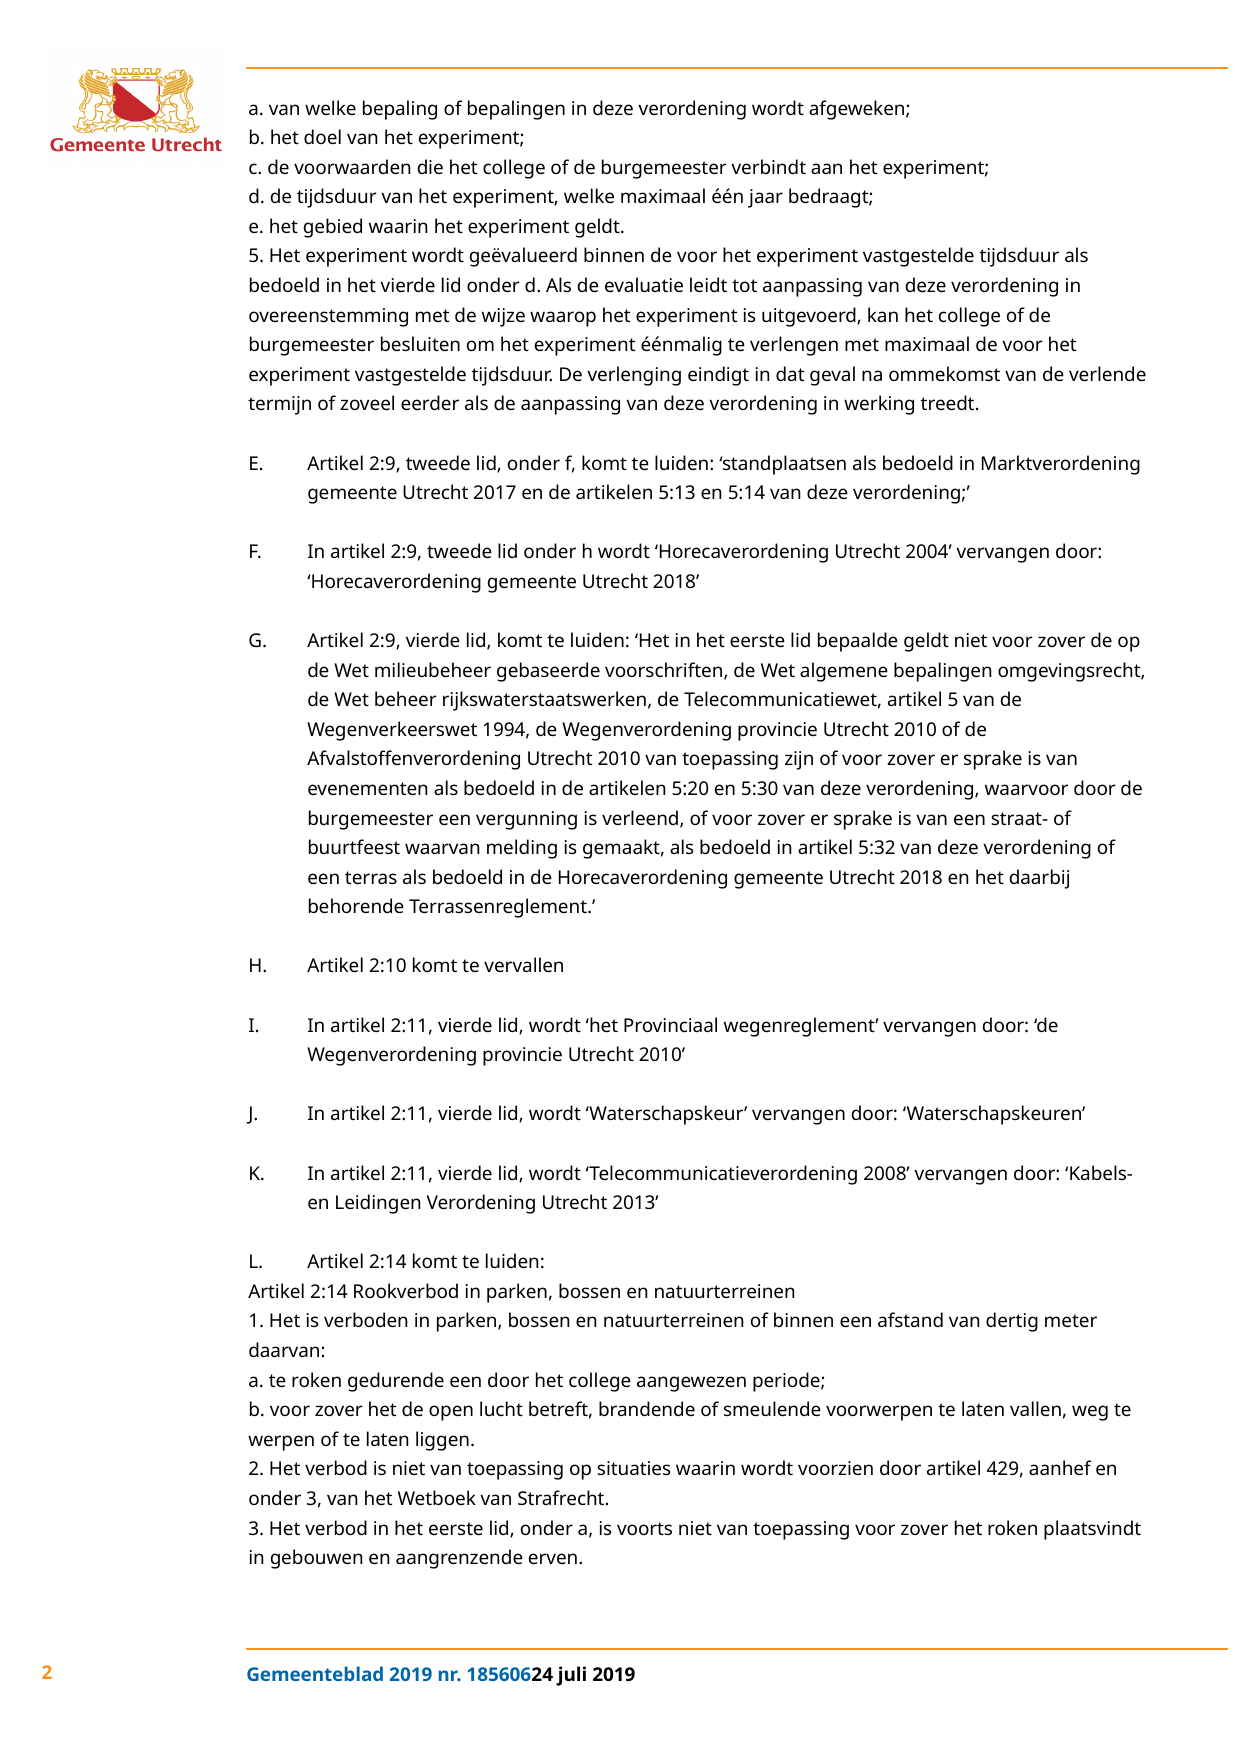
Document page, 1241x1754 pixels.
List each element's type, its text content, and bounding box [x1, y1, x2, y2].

text b. het doel van het experiment; [248, 124, 1152, 150]
list In artikel 2:11, vierde lid, wordt ‘Waterschapskeur’ vervangen door: ‘Waterschapskeuren’ [248, 1101, 1152, 1126]
list In artikel 2:11, vierde lid, wordt ‘het Provinciaal wegenreglement’ vervangen door: ‘de Wegenverordening provincie Utrecht 2010’ [248, 1012, 1152, 1067]
text Artikel 2:14 Rookverbod in parken, bossen en natuurterreinen [248, 1278, 1152, 1304]
text a. te roken gedurende een door het college aangewezen periode; [248, 1367, 1152, 1393]
text c. de voorwaarden die het college of de burgemeester verbindt aan het experiment; [248, 154, 1152, 180]
text d. de tijdsduur van het experiment, welke maximaal één jaar bedraagt; [248, 183, 1152, 209]
list In artikel 2:11, vierde lid, wordt ‘Telecommunicatieverordening 2008’ vervangen door: ‘Kabels- en Leidingen Verordening Utrecht 2013’ [248, 1160, 1152, 1215]
text 1. Het is verboden in parken, bossen en natuurterreinen of binnen een afstand van dertig meter daarvan: [248, 1308, 1152, 1363]
text a. van welke bepaling of bepalingen in deze verordening wordt afgeweken; [248, 95, 1152, 121]
list Artikel 2:9, tweede lid, onder f, komt te luiden: ‘standplaatsen als bedoeld in Marktverordening gemeente Utrecht 2017 en de artikelen 5:13 en 5:14 van deze verordening;’ [248, 450, 1152, 505]
list Artikel 2:9, vierde lid, komt te luiden: ‘Het in het eerste lid bepaalde geldt niet voor zover de op de Wet milieubeheer gebaseerde voorschriften, de Wet algemene bepalingen omgevingsrecht, de Wet beheer rijkswaterstaatswerken, de Telecommunicatiewet, artikel 5 van de Wegenverkeerswet 1994, de Wegenverordening provincie Utrecht 2010 of de Afvalstoffenverordening Utrecht 2010 van toepassing zijn of voor zover er sprake is van evenementen als bedoeld in de artikelen 5:20 en 5:30 van deze verordening, waarvoor door de burgemeester een vergunning is verleend, of voor zover er sprake is van een straat- of buurtfeest waarvan melding is gemaakt, als bedoeld in artikel 5:32 van deze verordening of een terras als bedoeld in de Horecaverordening gemeente Utrecht 2018 en het daarbij behorende Terrassenreglement.’ [248, 627, 1152, 919]
list Artikel 2:10 komt te vervallen [248, 953, 1152, 978]
text b. voor zover het de open lucht betreft, brandende of smeulende voorwerpen te laten vallen, weg te werpen of te laten liggen. [248, 1396, 1152, 1452]
text e. het gebied waarin het experiment geldt. [248, 213, 1152, 239]
text 2. Het verbod is niet van toepassing op situaties waarin wordt voorzien door artikel 429, aanhef en onder 3, van het Wetboek van Strafrecht. [248, 1456, 1152, 1511]
text 3. Het verbod in het eerste lid, onder a, is voorts niet van toepassing voor zover het roken plaatsvindt in gebouwen en aangrenzende erven. [248, 1515, 1152, 1570]
picture [41, 47, 231, 172]
list Artikel 2:14 komt te luiden: [248, 1248, 1152, 1274]
text 5. Het experiment wordt geëvalueerd binnen de voor het experiment vastgestelde tijdsduur als bedoeld in het vierde lid onder d. Als de evaluatie leidt tot aanpassing van deze verordening in overeenstemming met de wijze waarop het experiment is uitgevoerd, kan het college of de burgemeester besluiten om het experiment éénmalig te verlengen met maximaal de voor het experiment vastgestelde tijdsduur. De verlenging eindigt in dat geval na ommekomst van de verlende termijn of zoveel eerder als de aanpassing van deze verordening in werking treedt. [248, 243, 1152, 416]
list In artikel 2:9, tweede lid onder h wordt ‘Horecaverordening Utrecht 2004’ vervangen door: ‘Horecaverordening gemeente Utrecht 2018’ [248, 538, 1152, 594]
